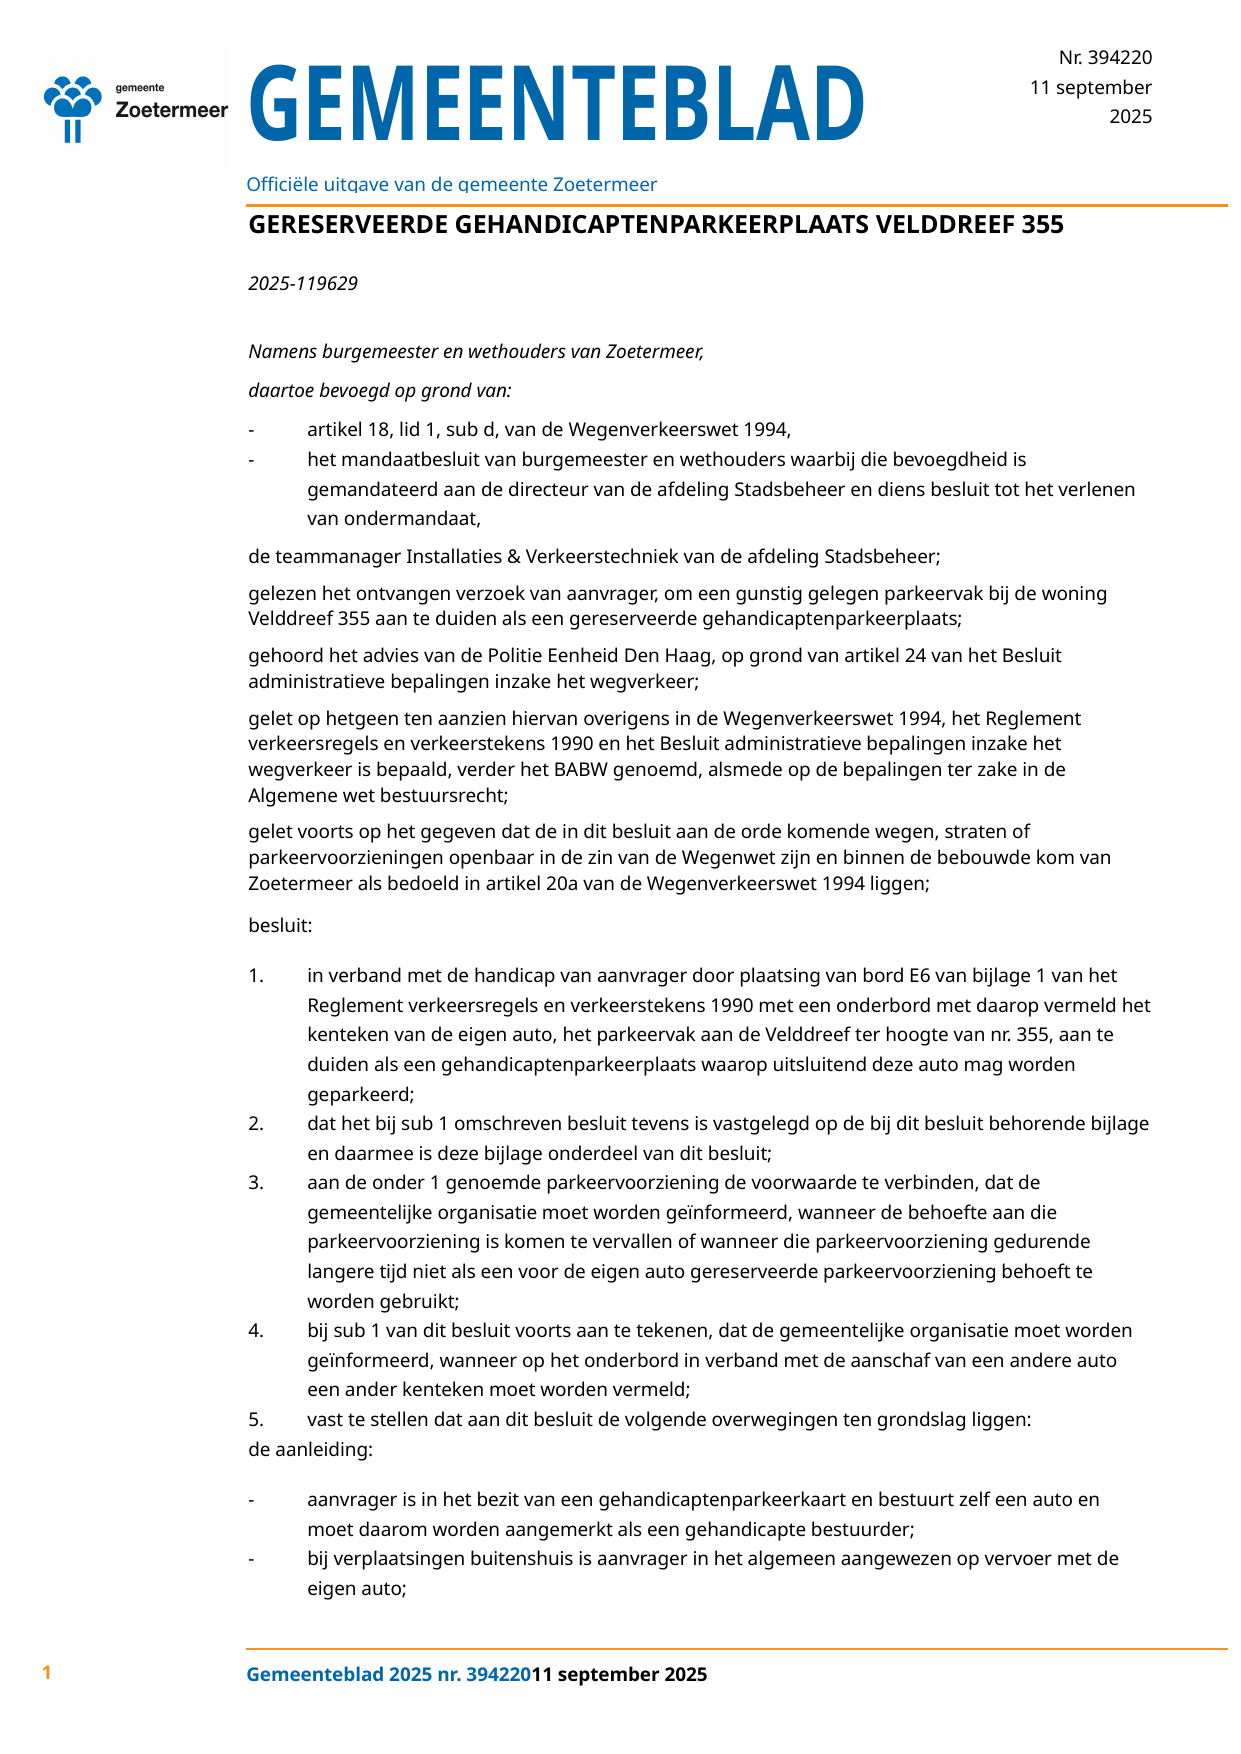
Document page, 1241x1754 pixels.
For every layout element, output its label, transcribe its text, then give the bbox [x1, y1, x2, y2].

list het mandaatbesluit van burgemeester en wethouders waarbij die bevoegdheid is gemandateerd aan de directeur van de afdeling Stadsbeheer en diens besluit tot het verlenen van ondermandaat, [248, 446, 1152, 531]
text 2025-119629 [248, 270, 1152, 296]
text de teammanager Installaties & Verkeerstechniek van de afdeling Stadsbeheer; [248, 543, 1152, 569]
text Namens burgemeester en wethouders van Zoetermeer, [248, 338, 1152, 364]
text daartoe bevoegd op grond van: [248, 377, 1152, 403]
list artikel 18, lid 1, sub d, van de Wegenverkeerswet 1994, [248, 417, 1152, 442]
text gelezen het ontvangen verzoek van aanvrager, om een gunstig gelegen parkeervak bij de woning Velddreef 355 aan te duiden als een gereserveerde gehandicaptenparkeerplaats; [248, 580, 1152, 631]
text besluit: [248, 912, 1152, 938]
list aan de onder 1 genoemde parkeervoorziening de voorwaarde te verbinden, dat de gemeentelijke organisatie moet worden geïnformeerd, wanneer de behoefte aan die parkeervoorziening is komen te vervallen of wanneer die parkeervoorziening gedurende langere tijd niet als een voor de eigen auto gereserveerde parkeervoorziening behoeft te worden gebruikt; [248, 1169, 1152, 1313]
text gehoord het advies van de Politie Eenheid Den Haag, op grond van artikel 24 van het Besluit administratieve bepalingen inzake het wegverkeer; [248, 642, 1152, 694]
text gelet voorts op het gegeven dat de in dit besluit aan de orde komende wegen, straten of parkeervoorzieningen openbaar in de zin van de Wegenwet zijn en binnen de bebouwde kom van Zoetermeer als bedoeld in artikel 20a van de Wegenverkeerswet 1994 liggen; [248, 818, 1152, 896]
text GERESERVEERDE GEHANDICAPTENPARKEERPLAATS VELDDREEF 355 [248, 207, 1152, 241]
list dat het bij sub 1 omschreven besluit tevens is vastgelegd op de bij dit besluit behorende bijlage en daarmee is deze bijlage onderdeel van dit besluit; [248, 1110, 1152, 1166]
list bij verplaatsingen buitenshuis is aanvrager in het algemeen aangewezen op vervoer met de eigen auto; [248, 1545, 1152, 1601]
list bij sub 1 van dit besluit voorts aan te tekenen, dat de gemeentelijke organisatie moet worden geïnformeerd, wanneer op het onderbord in verband met de aanschaf van een andere auto een ander kenteken moet worden vermeld; [248, 1317, 1152, 1402]
text de aanleiding: [248, 1436, 1152, 1461]
list aanvrager is in het bezit van een gehandicaptenparkeerkaart en bestuurt zelf een auto en moet daarom worden aangemerkt als een gehandicapte bestuurder; [248, 1486, 1152, 1541]
list in verband met de handicap van aanvrager door plaatsing van bord E6 van bijlage 1 van het Reglement verkeersregels en verkeerstekens 1990 met een onderbord met daarop vermeld het kenteken van de eigen auto, het parkeervak aan de Velddreef ter hoogte van nr. 355, aan te duiden als een gehandicaptenparkeerplaats waarop uitsluitend deze auto mag worden geparkeerd; [248, 962, 1152, 1106]
list vast te stellen dat aan dit besluit de volgende overwegingen ten grondslag liggen: [248, 1406, 1152, 1432]
picture [41, 47, 231, 172]
text gelet op hetgeen ten aanzien hiervan overigens in de Wegenverkeerswet 1994, het Reglement verkeersregels en verkeerstekens 1990 en het Besluit administratieve bepalingen inzake het wegverkeer is bepaald, verder het BABW genoemd, alsmede op de bepalingen ter zake in de Algemene wet bestuursrecht; [248, 705, 1152, 808]
